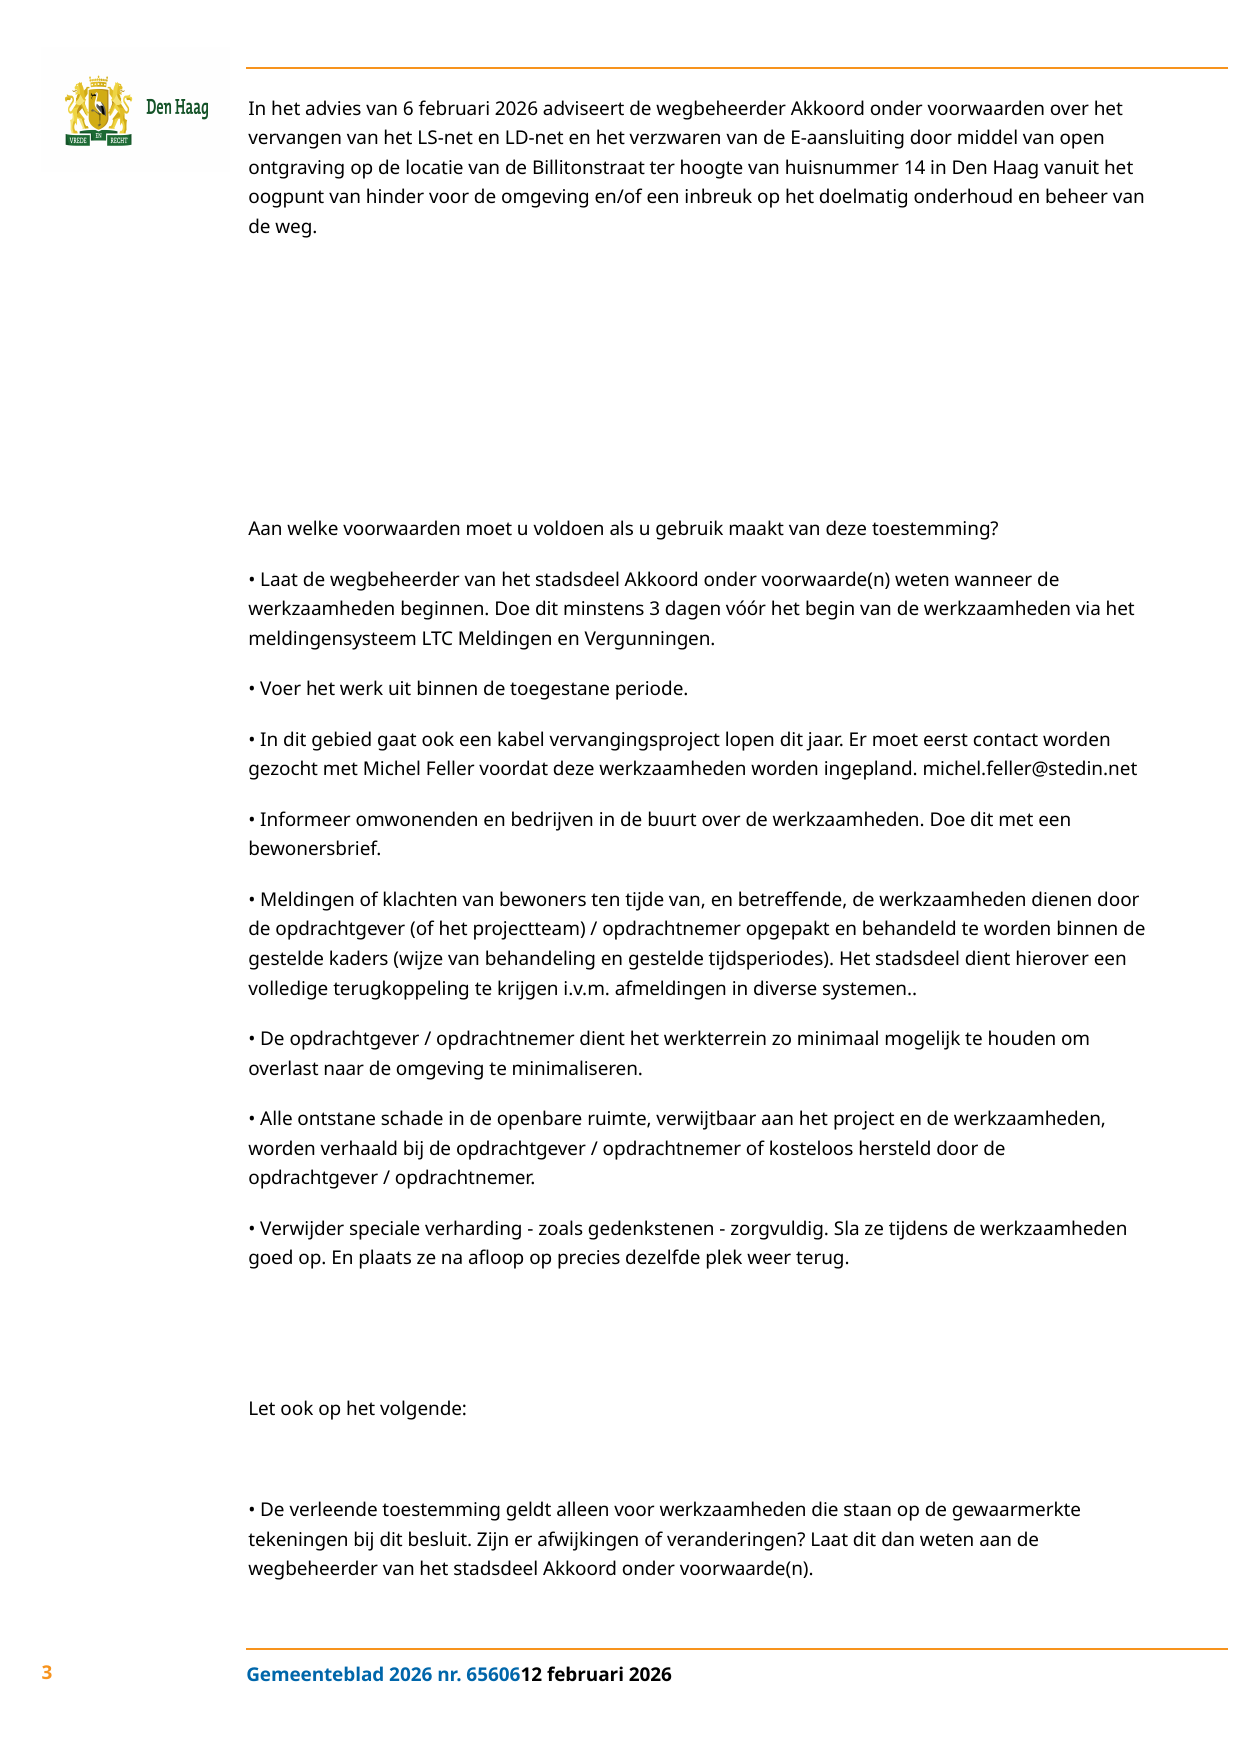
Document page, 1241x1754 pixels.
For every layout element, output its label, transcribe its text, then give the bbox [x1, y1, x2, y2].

text • Laat de wegbeheerder van het stadsdeel Akkoord onder voorwaarde(n) weten wanneer de werkzaamheden beginnen. Doe dit minstens 3 dagen vóór het begin van de werkzaamheden via het meldingensysteem LTC Meldingen en Vergunningen. [248, 566, 1152, 651]
text • Meldingen of klachten van bewoners ten tijde van, en betreffende, de werkzaamheden dienen door de opdrachtgever (of het projectteam) / opdrachtnemer opgepakt en behandeld te worden binnen de gestelde kaders (wijze van behandeling en gestelde tijdsperiodes). Het stadsdeel dient hierover een volledige terugkoppeling te krijgen i.v.m. afmeldingen in diverse systemen.. [248, 886, 1152, 1001]
text • Verwijder speciale verharding - zoals gedenkstenen - zorgvuldig. Sla ze tijdens de werkzaamheden goed op. En plaats ze na afloop op precies dezelfde plek weer terug. [248, 1215, 1152, 1270]
text • Alle ontstane schade in de openbare ruimte, verwijtbaar aan het project en de werkzaamheden, worden verhaald bij de opdrachtgever / opdrachtnemer of kosteloos hersteld door de opdrachtgever / opdrachtnemer. [248, 1105, 1152, 1190]
picture [41, 47, 231, 172]
text • Voer het werk uit binnen de toegestane periode. [248, 676, 1152, 701]
text Let ook op het volgende: [248, 1396, 1152, 1421]
text Aan welke voorwaarden moet u voldoen als u gebruik maakt van deze toestemming? [248, 516, 1152, 541]
text • Informeer omwonenden en bedrijven in de buurt over de werkzaamheden. Doe dit met een bewonersbrief. [248, 806, 1152, 861]
text • De opdrachtgever / opdrachtnemer dient het werkterrein zo minimaal mogelijk te houden om overlast naar de omgeving te minimaliseren. [248, 1025, 1152, 1081]
text • In dit gebied gaat ook een kabel vervangingsproject lopen dit jaar. Er moet eerst contact worden gezocht met Michel Feller voordat deze werkzaamheden worden ingepland. michel.feller@stedin.net [248, 726, 1152, 781]
text • De verleende toestemming geldt alleen voor werkzaamheden die staan op de gewaarmerkte tekeningen bij dit besluit. Zijn er afwijkingen of veranderingen? Laat dit dan weten aan de wegbeheerder van het stadsdeel Akkoord onder voorwaarde(n). [248, 1496, 1152, 1581]
text In het advies van 6 februari 2026 adviseert de wegbeheerder Akkoord onder voorwaarden over het vervangen van het LS-net en LD-net en het verzwaren van de E-aansluiting door middel van open ontgraving op de locatie van de Billitonstraat ter hoogte van huisnummer 14 in Den Haag vanuit het oogpunt van hinder voor de omgeving en/of een inbreuk op het doelmatig onderhoud en beheer van de weg. [248, 95, 1152, 239]
